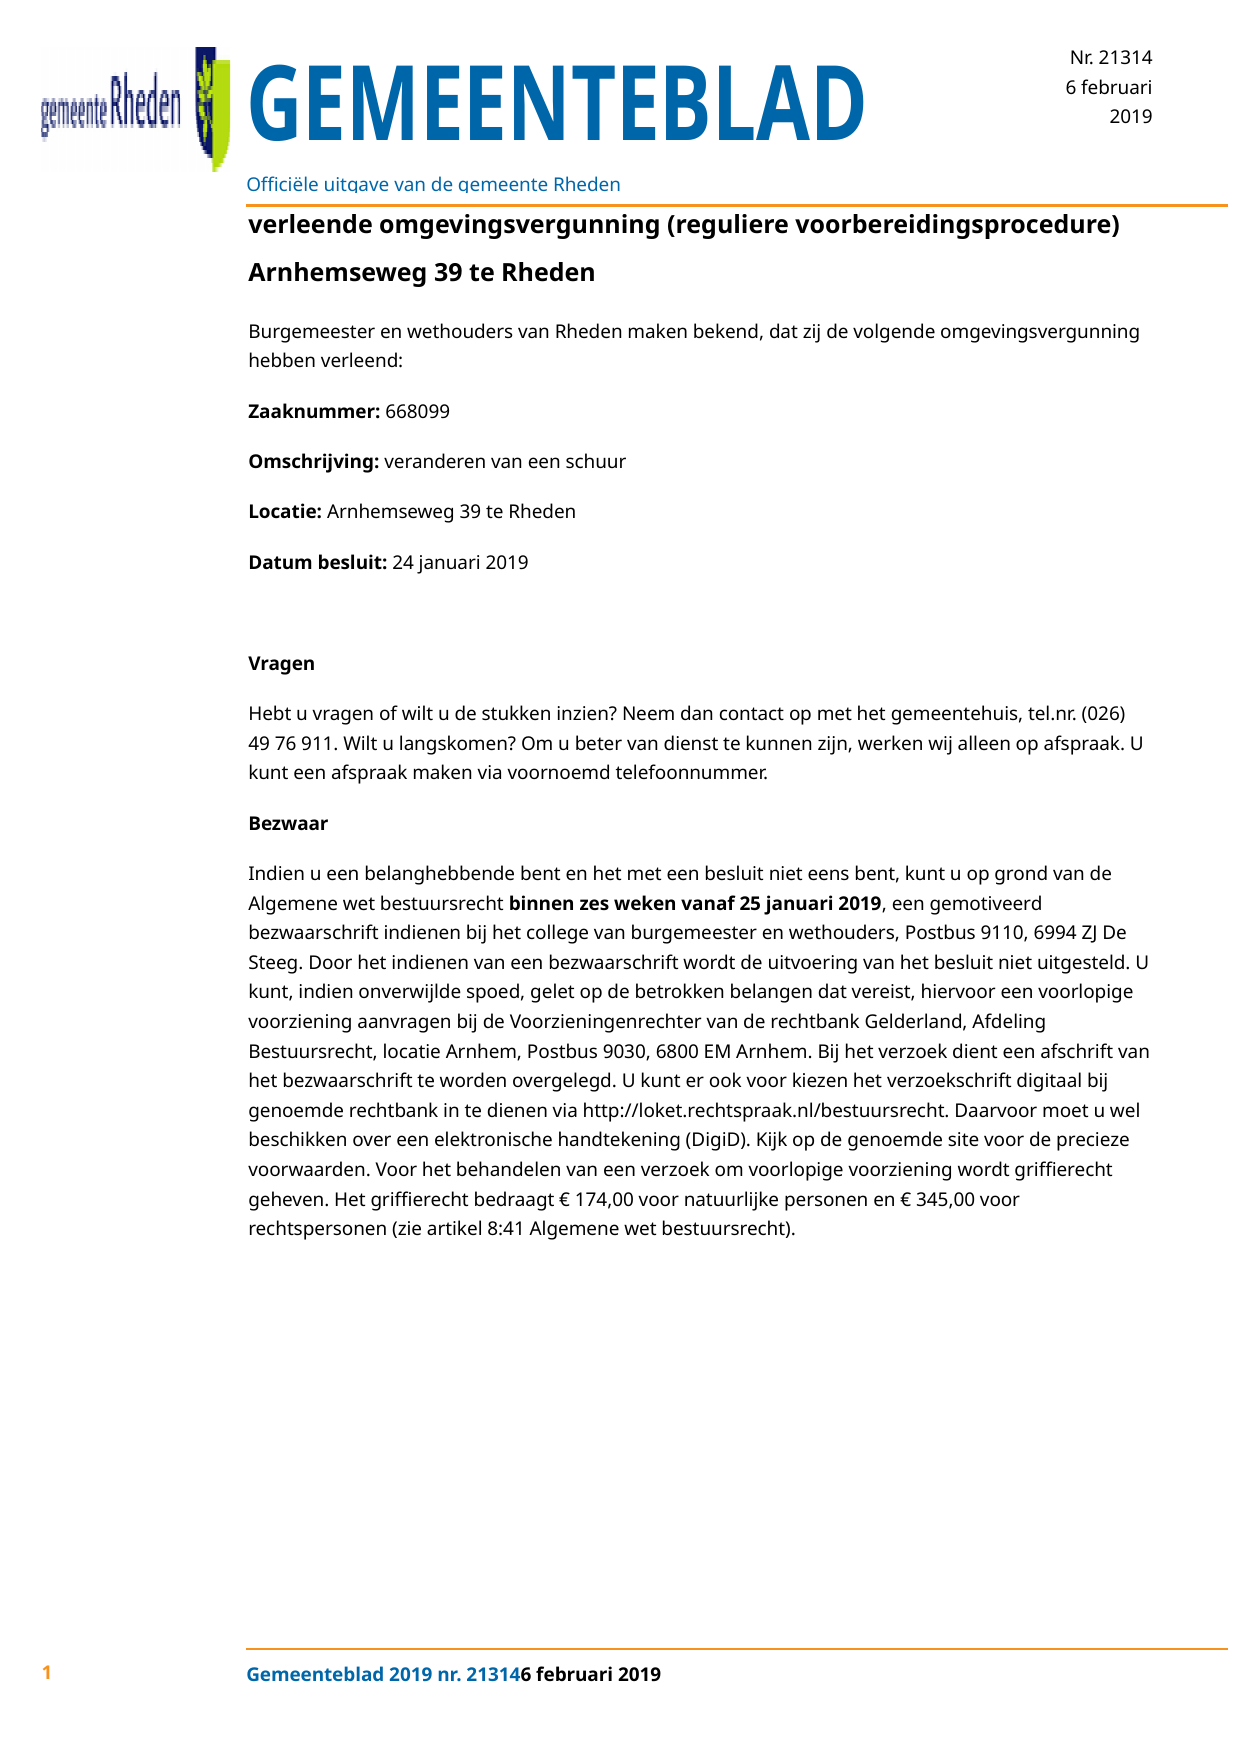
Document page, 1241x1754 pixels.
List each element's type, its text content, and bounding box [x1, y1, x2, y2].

text verleende omgevingsvergunning (reguliere voorbereidingsprocedure) Arnhemseweg 39 te Rheden [248, 207, 1152, 288]
text Indien u een belanghebbende bent en het met een besluit niet eens bent, kunt u op grond van de Algemene wet bestuursrecht binnen zes weken vanaf 25 januari 2019, een gemotiveerd bezwaarschrift indienen bij het college van burgemeester en wethouders, Postbus 9110, 6994 ZJ De Steeg. Door het indienen van een bezwaarschrift wordt de uitvoering van het besluit niet uitgesteld. U kunt, indien onverwijlde spoed, gelet op de betrokken belangen dat vereist, hiervoor een voorlopige voorziening aanvragen bij de Voorzieningenrechter van de rechtbank Gelderland, Afdeling Bestuursrecht, locatie Arnhem, Postbus 9030, 6800 EM Arnhem. Bij het verzoek dient een afschrift van het bezwaarschrift te worden overgelegd. U kunt er ook voor kiezen het verzoekschrift digitaal bij genoemde rechtbank in te dienen via http://loket.rechtspraak.nl/bestuursrecht. Daarvoor moet u wel beschikken over een elektronische handtekening (DigiD). Kijk op de genoemde site voor de precieze voorwaarden. Voor het behandelen van een verzoek om voorlopige voorziening wordt griffierecht geheven. Het griffierecht bedraagt € 174,00 voor natuurlijke personen en € 345,00 voor rechtspersonen (zie artikel 8:41 Algemene wet bestuursrecht). [248, 860, 1152, 1241]
text Burgemeester en wethouders van Rheden maken bekend, dat zij de volgende omgevingsvergunning hebben verleend: [248, 318, 1152, 373]
text Datum besluit: 24 januari 2019 [248, 549, 1152, 575]
text Omschrijving: veranderen van een schuur [248, 448, 1152, 474]
text Locatie: Arnhemseweg 39 te Rheden [248, 499, 1152, 524]
text Bezwaar [248, 810, 1152, 836]
text Vragen [248, 650, 1152, 676]
text Zaaknummer: 668099 [248, 398, 1152, 424]
text Hebt u vragen of wilt u de stukken inzien? Neem dan contact op met het gemeentehuis, tel.nr. (026) 49 76 911. Wilt u langskomen? Om u beter van dienst te kunnen zijn, werken wij alleen op afspraak. U kunt een afspraak maken via voornoemd telefoonnummer. [248, 700, 1152, 785]
picture [41, 47, 231, 172]
